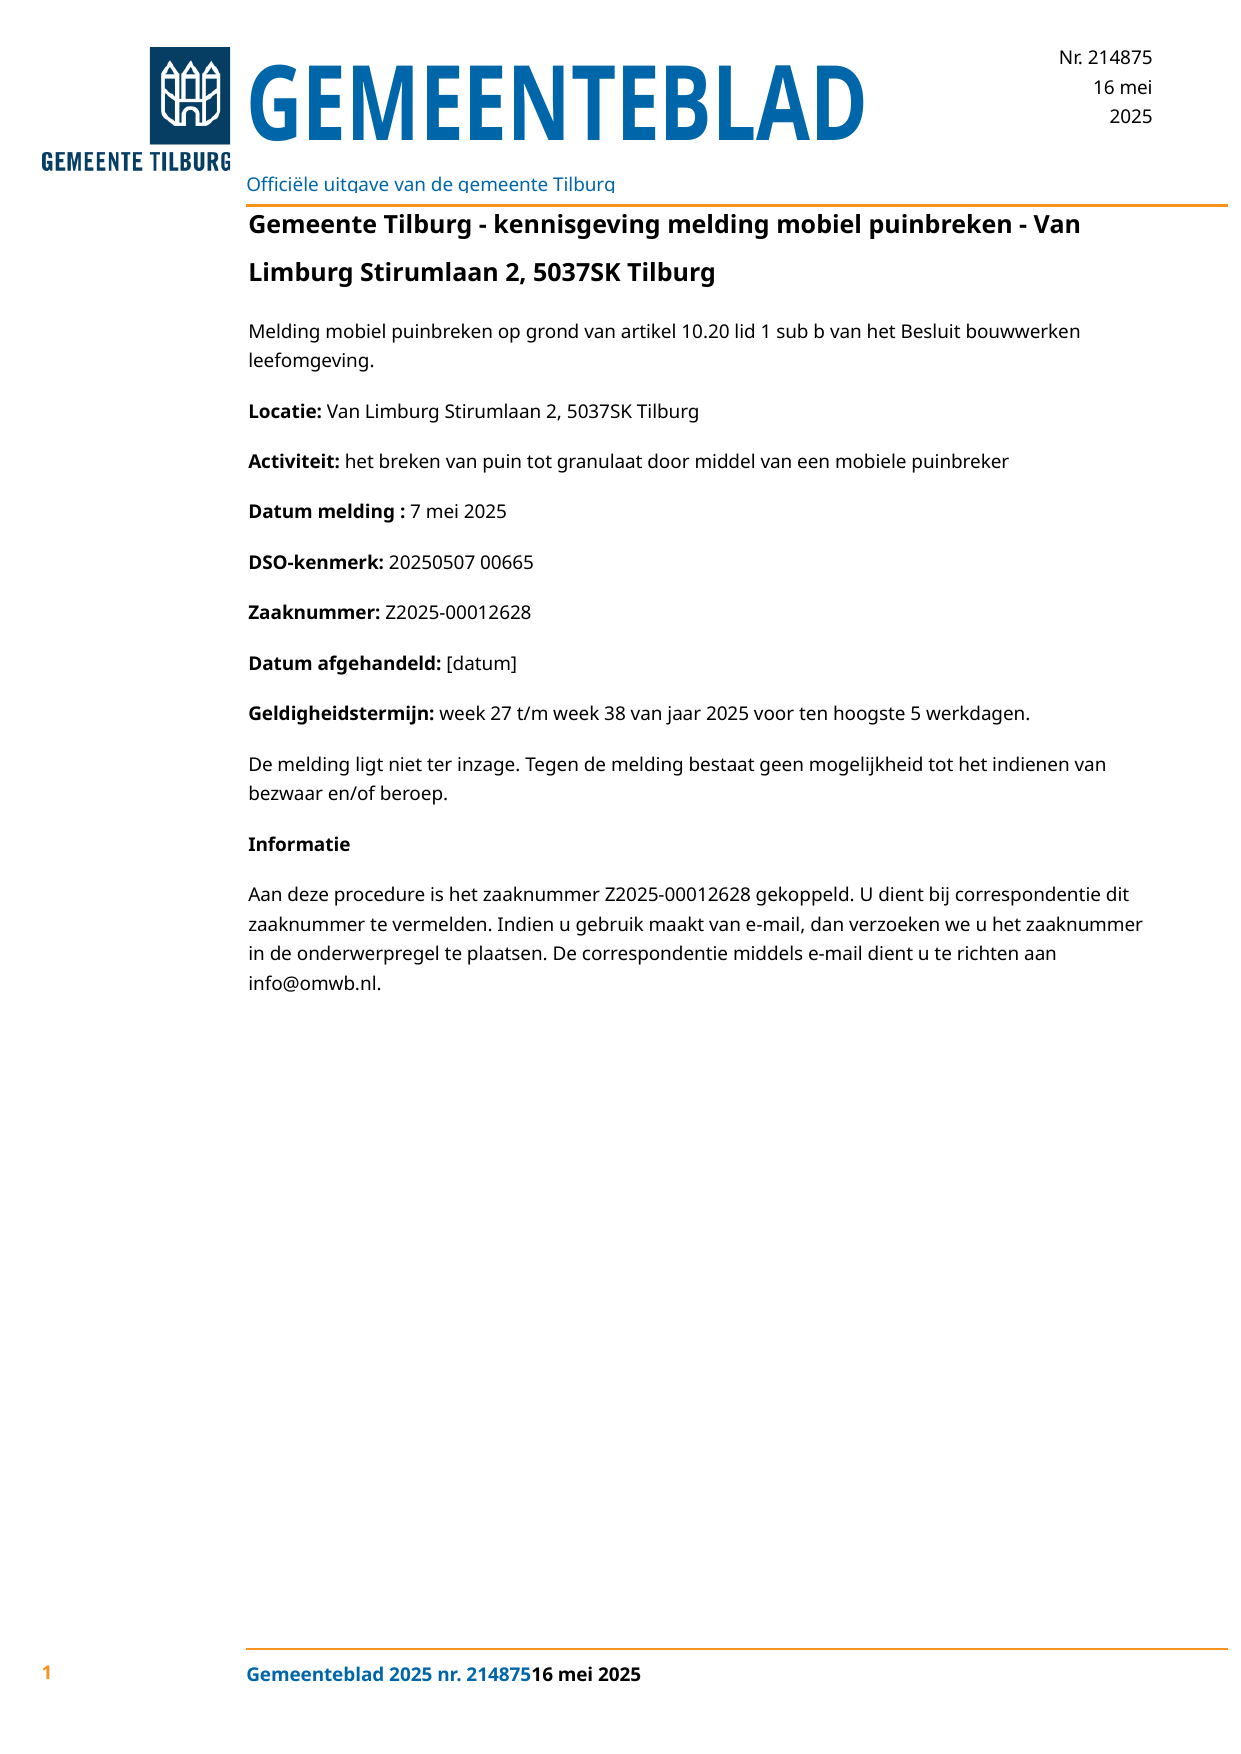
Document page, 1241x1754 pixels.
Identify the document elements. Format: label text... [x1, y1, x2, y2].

text Geldigheidstermijn: week 27 t/m week 38 van jaar 2025 voor ten hoogste 5 werkdagen. [248, 700, 1152, 726]
text Aan deze procedure is het zaaknummer Z2025-00012628 gekoppeld. U dient bij correspondentie dit zaaknummer te vermelden. Indien u gebruik maakt van e-mail, dan verzoeken we u het zaaknummer in de onderwerpregel te plaatsen. De correspondentie middels e-mail dient u te richten aan info@omwb.nl. [248, 881, 1152, 996]
text Locatie: Van Limburg Stirumlaan 2, 5037SK Tilburg [248, 398, 1152, 424]
text Activiteit: het breken van puin tot granulaat door middel van een mobiele puinbreker [248, 448, 1152, 474]
picture [41, 47, 231, 172]
text Datum afgehandeld: [datum] [248, 650, 1152, 676]
text Zaaknummer: Z2025-00012628 [248, 599, 1152, 625]
text DSO-kenmerk: 20250507 00665 [248, 549, 1152, 575]
text De melding ligt niet ter inzage. Tegen de melding bestaat geen mogelijkheid tot het indienen van bezwaar en/of beroep. [248, 751, 1152, 806]
text Melding mobiel puinbreken op grond van artikel 10.20 lid 1 sub b van het Besluit bouwwerken leefomgeving. [248, 318, 1152, 373]
text Gemeente Tilburg - kennisgeving melding mobiel puinbreken - Van Limburg Stirumlaan 2, 5037SK Tilburg [248, 207, 1152, 288]
text Informatie [248, 831, 1152, 857]
text Datum melding : 7 mei 2025 [248, 499, 1152, 524]
